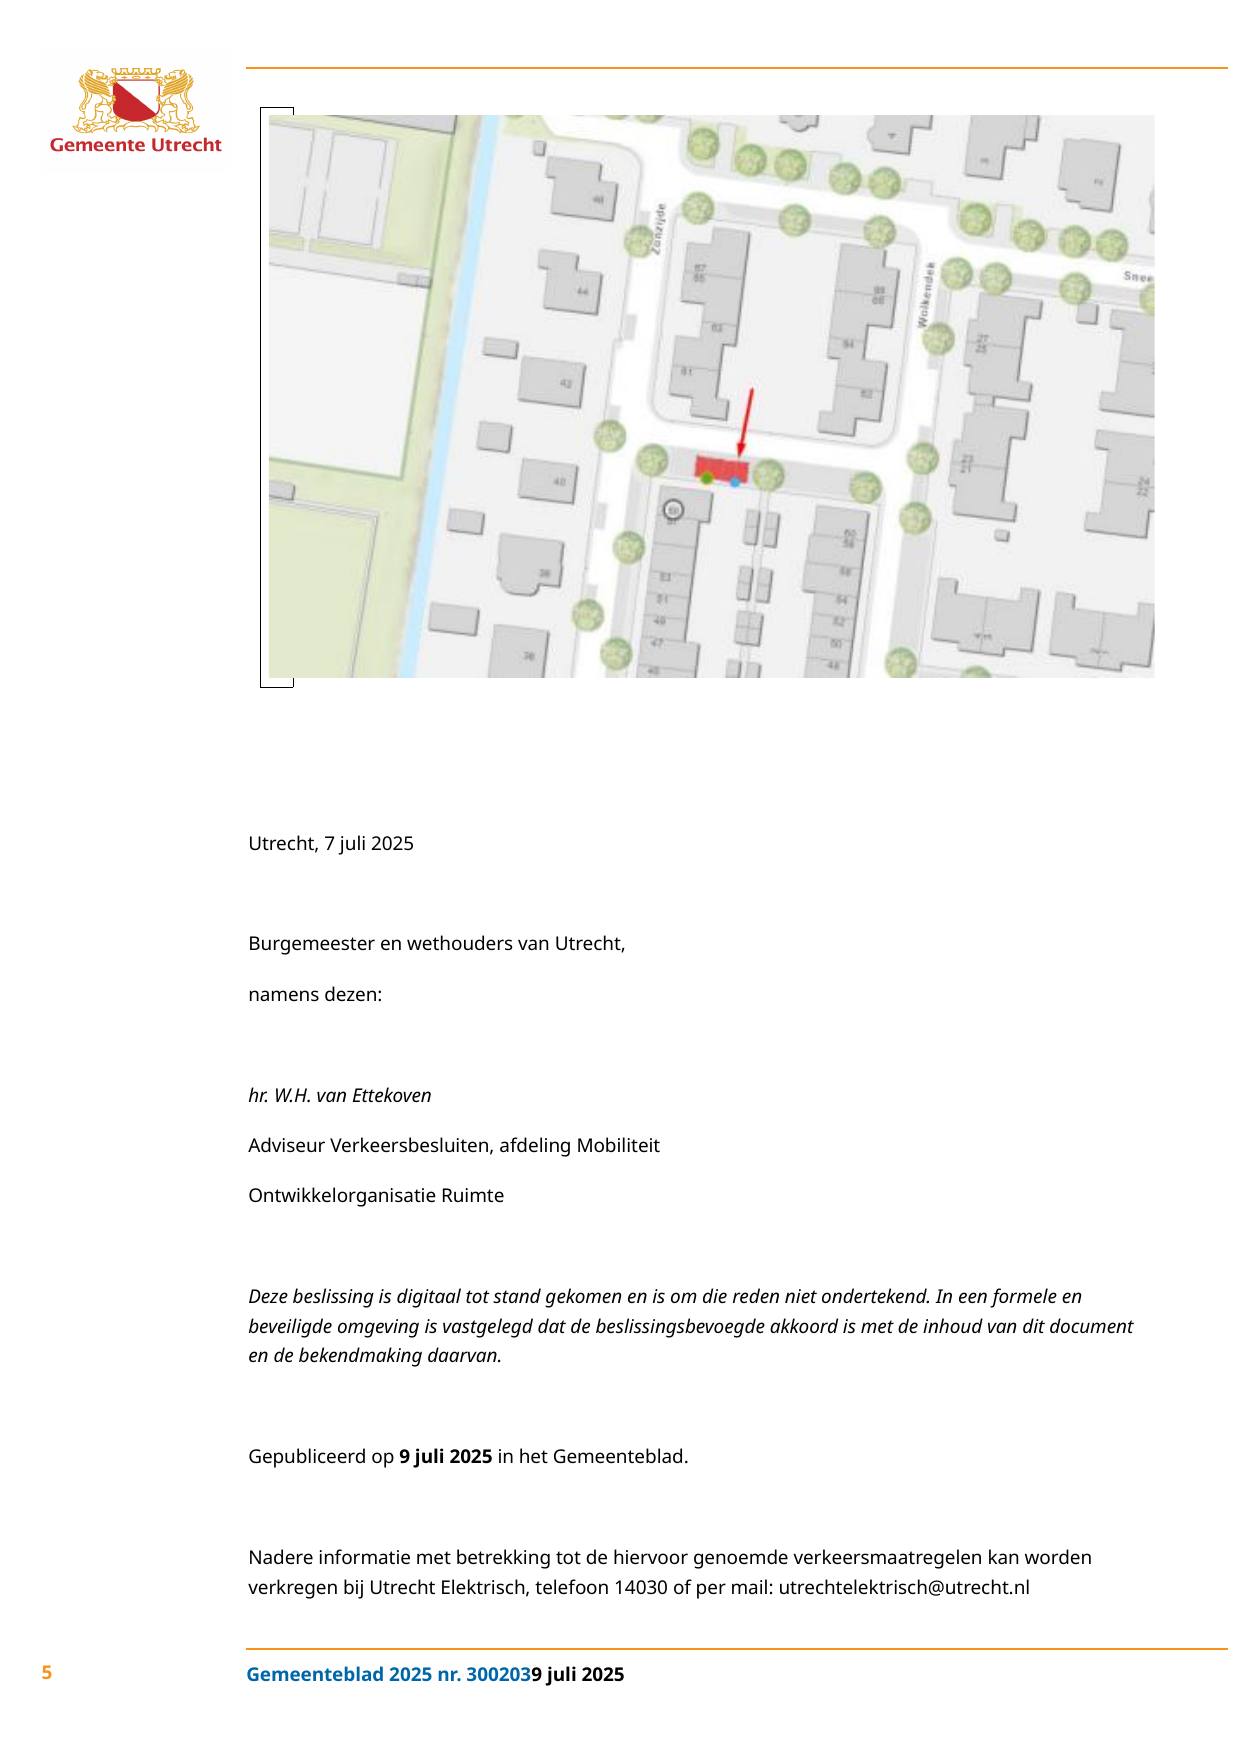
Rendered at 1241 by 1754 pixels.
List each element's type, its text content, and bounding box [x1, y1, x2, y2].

text Nadere informatie met betrekking tot de hiervoor genoemde verkeersmaatregelen kan worden verkregen bij Utrecht Elektrisch, telefoon 14030 of per mail: utrechtelektrisch@utrecht.nl [248, 1544, 1152, 1600]
text Adviseur Verkeersbesluiten, afdeling Mobiliteit [248, 1132, 1152, 1158]
text Deze beslissing is digitaal tot stand gekomen en is om die reden niet ondertekend. In een formele en beveiligde omgeving is vastgelegd dat de beslissingsbevoegde akkoord is met de inhoud van dit document en de bekendmaking daarvan. [248, 1283, 1152, 1368]
text Ontwikkelorganisatie Ruimte [248, 1183, 1152, 1208]
text Gepubliceerd op 9 juli 2025 in het Gemeenteblad. [248, 1443, 1152, 1469]
text hr. W.H. van Ettekoven [248, 1082, 1152, 1108]
text Burgemeester en wethouders van Utrecht, [248, 931, 1152, 956]
picture [268, 115, 1155, 678]
text namens dezen: [248, 981, 1152, 1007]
text Utrecht, 7 juli 2025 [248, 830, 1152, 856]
picture [41, 47, 231, 172]
